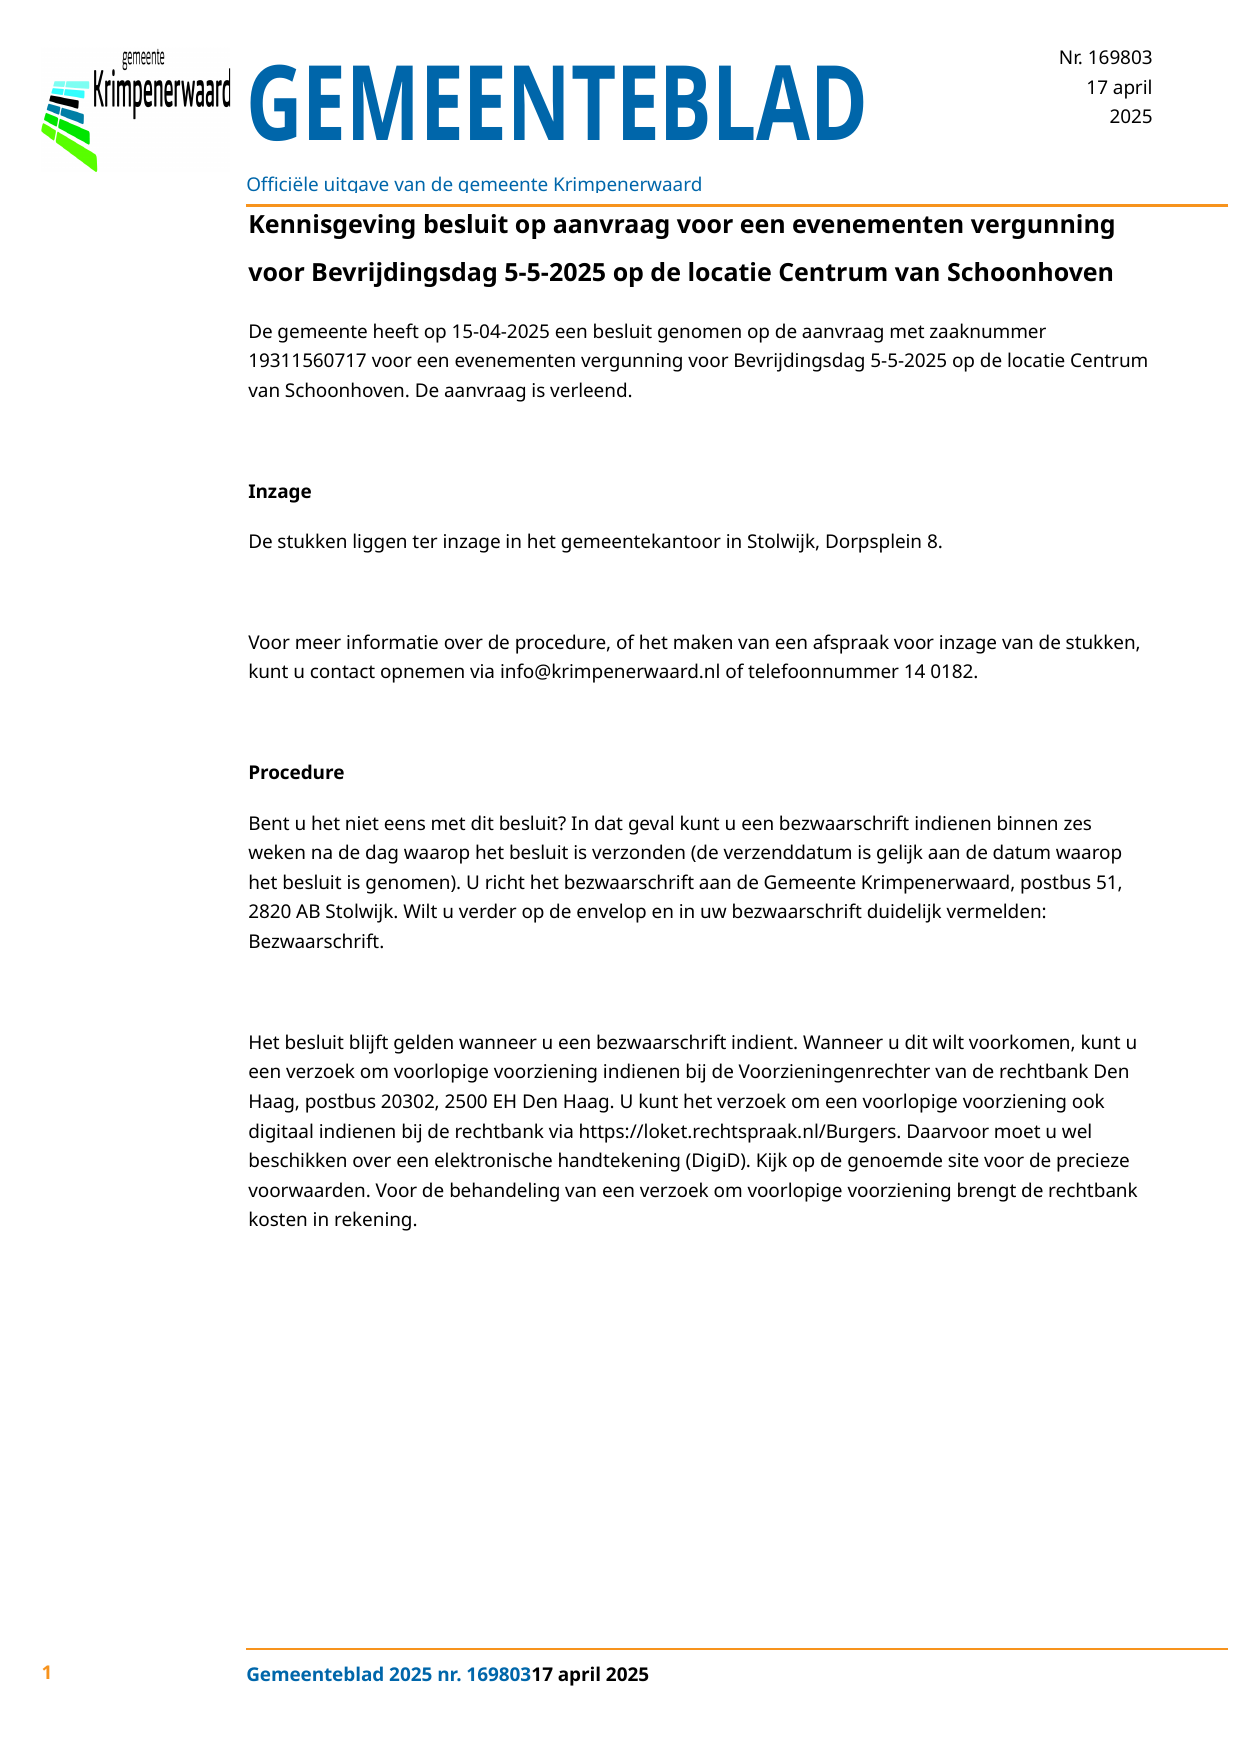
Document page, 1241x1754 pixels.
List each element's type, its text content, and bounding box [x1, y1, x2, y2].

picture [41, 47, 231, 172]
text Procedure [248, 759, 1152, 785]
text De gemeente heeft op 15-04-2025 een besluit genomen op de aanvraag met zaaknummer 19311560717 voor een evenementen vergunning voor Bevrijdingsdag 5-5-2025 op de locatie Centrum van Schoonhoven. De aanvraag is verleend. [248, 318, 1152, 403]
text De stukken liggen ter inzage in het gemeentekantoor in Stolwijk, Dorpsplein 8. [248, 528, 1152, 554]
text Het besluit blijft gelden wanneer u een bezwaarschrift indient. Wanneer u dit wilt voorkomen, kunt u een verzoek om voorlopige voorziening indienen bij de Voorzieningenrechter van de rechtbank Den Haag, postbus 20302, 2500 EH Den Haag. U kunt het verzoek om een voorlopige voorziening ook digitaal indienen bij de rechtbank via https://loket.rechtspraak.nl/Burgers. Daarvoor moet u wel beschikken over een elektronische handtekening (DigiD). Kijk op de genoemde site voor de precieze voorwaarden. Voor de behandeling van een verzoek om voorlopige voorziening brengt de rechtbank kosten in rekening. [248, 1029, 1152, 1232]
text Inzage [248, 478, 1152, 504]
text Voor meer informatie over de procedure, of het maken van een afspraak voor inzage van de stukken, kunt u contact opnemen via info@krimpenerwaard.nl of telefoonnummer 14 0182. [248, 629, 1152, 684]
text Bent u het niet eens met dit besluit? In dat geval kunt u een bezwaarschrift indienen binnen zes weken na de dag waarop het besluit is verzonden (de verzenddatum is gelijk aan de datum waarop het besluit is genomen). U richt het bezwaarschrift aan de Gemeente Krimpenerwaard, postbus 51, 2820 AB Stolwijk. Wilt u verder op de envelop en in uw bezwaarschrift duidelijk vermelden: Bezwaarschrift. [248, 810, 1152, 954]
text Kennisgeving besluit op aanvraag voor een evenementen vergunning voor Bevrijdingsdag 5-5-2025 op de locatie Centrum van Schoonhoven [248, 207, 1152, 288]
